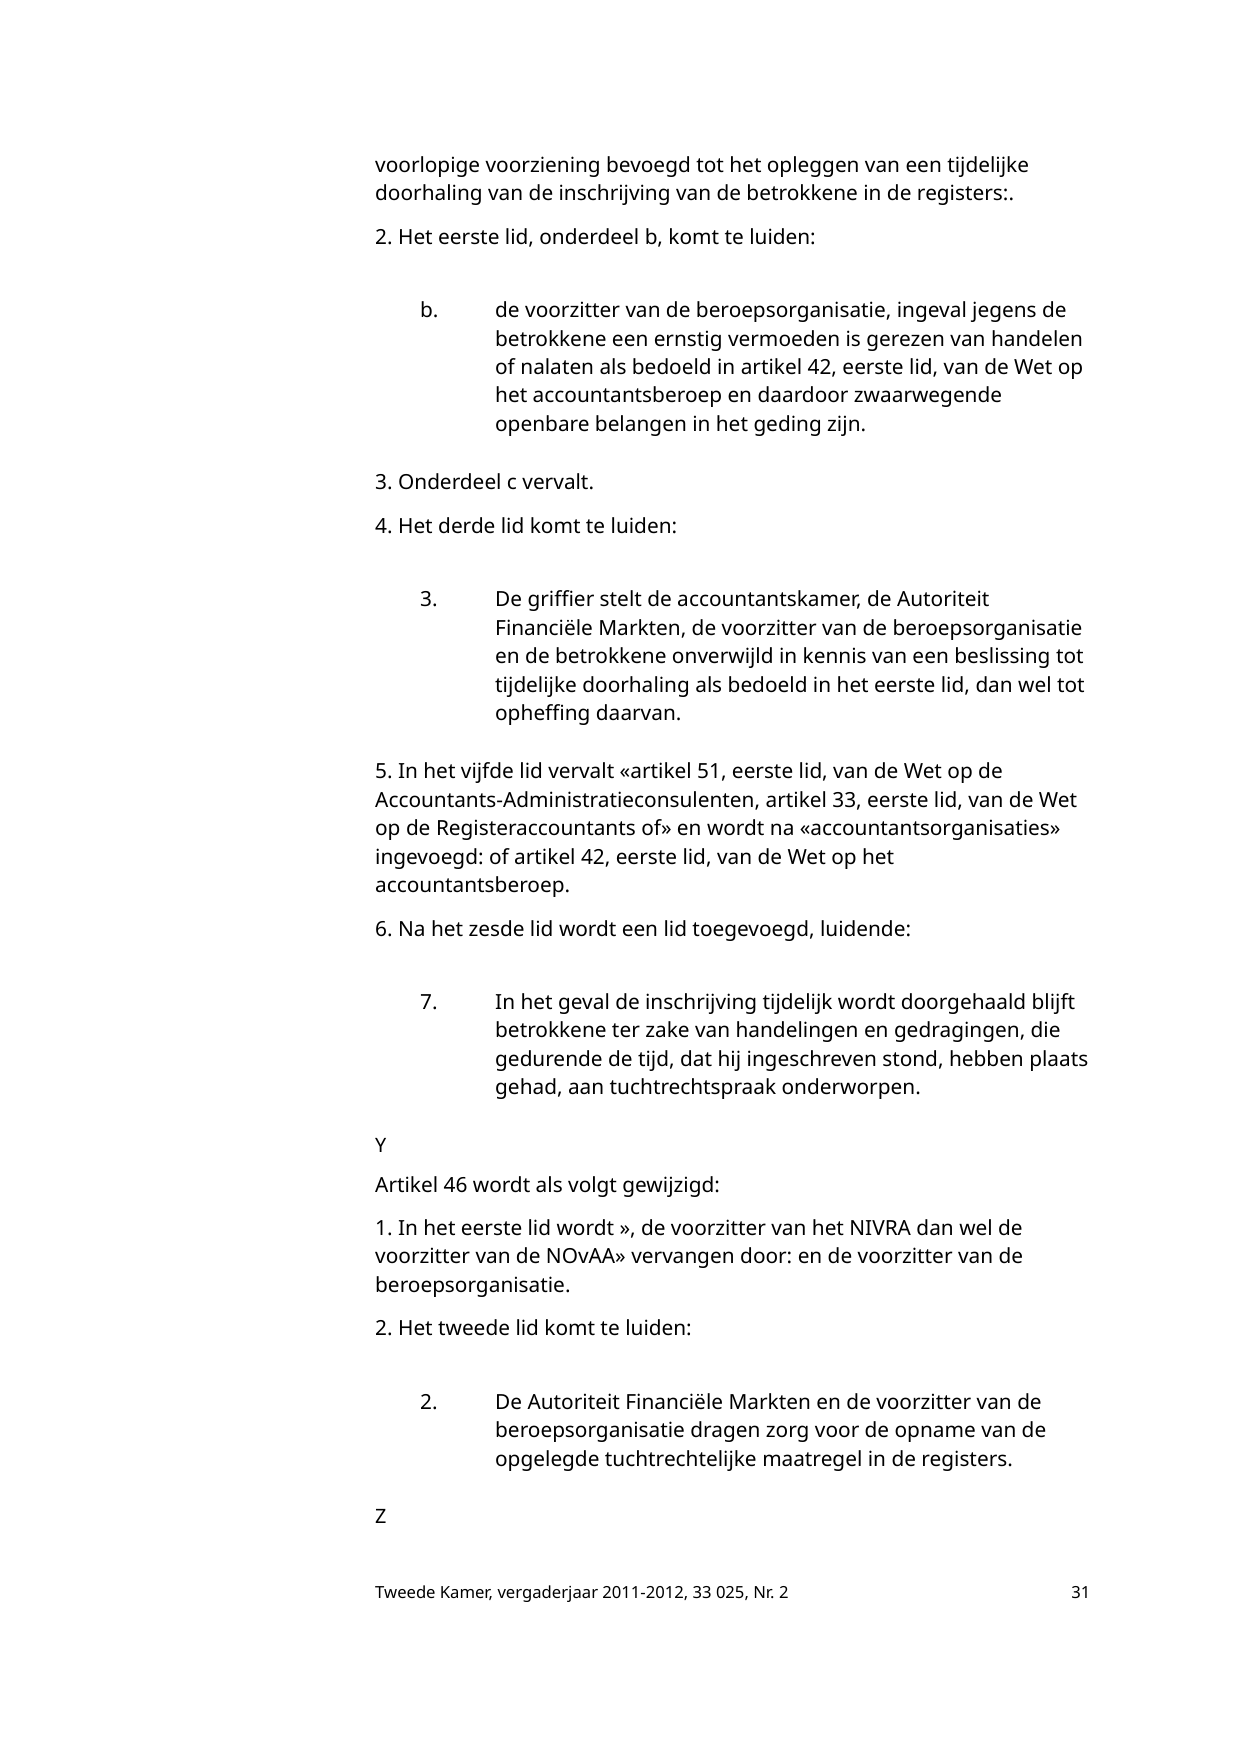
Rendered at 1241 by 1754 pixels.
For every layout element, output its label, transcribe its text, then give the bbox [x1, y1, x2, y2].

list In het geval de inschrijving tijdelijk wordt doorgehaald blijft betrokkene ter zake van handelingen en gedragingen, die gedurende de tijd, dat hij ingeschreven stond, hebben plaats gehad, aan tuchtrechtspraak onderworpen. [420, 987, 1090, 1101]
text 1. In het eerste lid wordt », de voorzitter van het NIVRA dan wel de voorzitter van de NOvAA» vervangen door: en de voorzitter van de beroepsorganisatie. [375, 1213, 1090, 1298]
text voorlopige voorziening bevoegd tot het opleggen van een tijdelijke doorhaling van de inschrijving van de betrokkene in de registers:. [375, 150, 1090, 207]
text 2. Het tweede lid komt te luiden: [375, 1313, 1090, 1342]
text 6. Na het zesde lid wordt een lid toegevoegd, luidende: [375, 914, 1090, 942]
text 5. In het vijfde lid vervalt «artikel 51, eerste lid, van de Wet op de Accountants-Administratieconsulenten, artikel 33, eerste lid, van de Wet op de Registeraccountants of» en wordt na «accountantsorganisaties» ingevoegd: of artikel 42, eerste lid, van de Wet op het accountantsberoep. [375, 757, 1090, 899]
list De Autoriteit Financiële Markten en de voorzitter van de beroepsorganisatie dragen zorg voor de opname van de opgelegde tuchtrechtelijke maatregel in de registers. [420, 1387, 1090, 1472]
text 4. Het derde lid komt te luiden: [375, 511, 1090, 539]
list De griffier stelt de accountantskamer, de Autoriteit Financiële Markten, de voorzitter van de beroepsorganisatie en de betrokkene onverwijld in kennis van een beslissing tot tijdelijke doorhaling als bedoeld in het eerste lid, dan wel tot opheffing daarvan. [420, 584, 1090, 727]
text 2. Het eerste lid, onderdeel b, komt te luiden: [375, 222, 1090, 250]
text Y [375, 1131, 1090, 1158]
text 3. Onderdeel c vervalt. [375, 467, 1090, 496]
text Z [375, 1502, 1090, 1529]
list de voorzitter van de beroepsorganisatie, ingeval jegens de betrokkene een ernstig vermoeden is gerezen van handelen of nalaten als bedoeld in artikel 42, eerste lid, van de Wet op het accountantsberoep en daardoor zwaarwegende openbare belangen in het geding zijn. [420, 295, 1090, 437]
text Artikel 46 wordt als volgt gewijzigd: [375, 1170, 1090, 1198]
